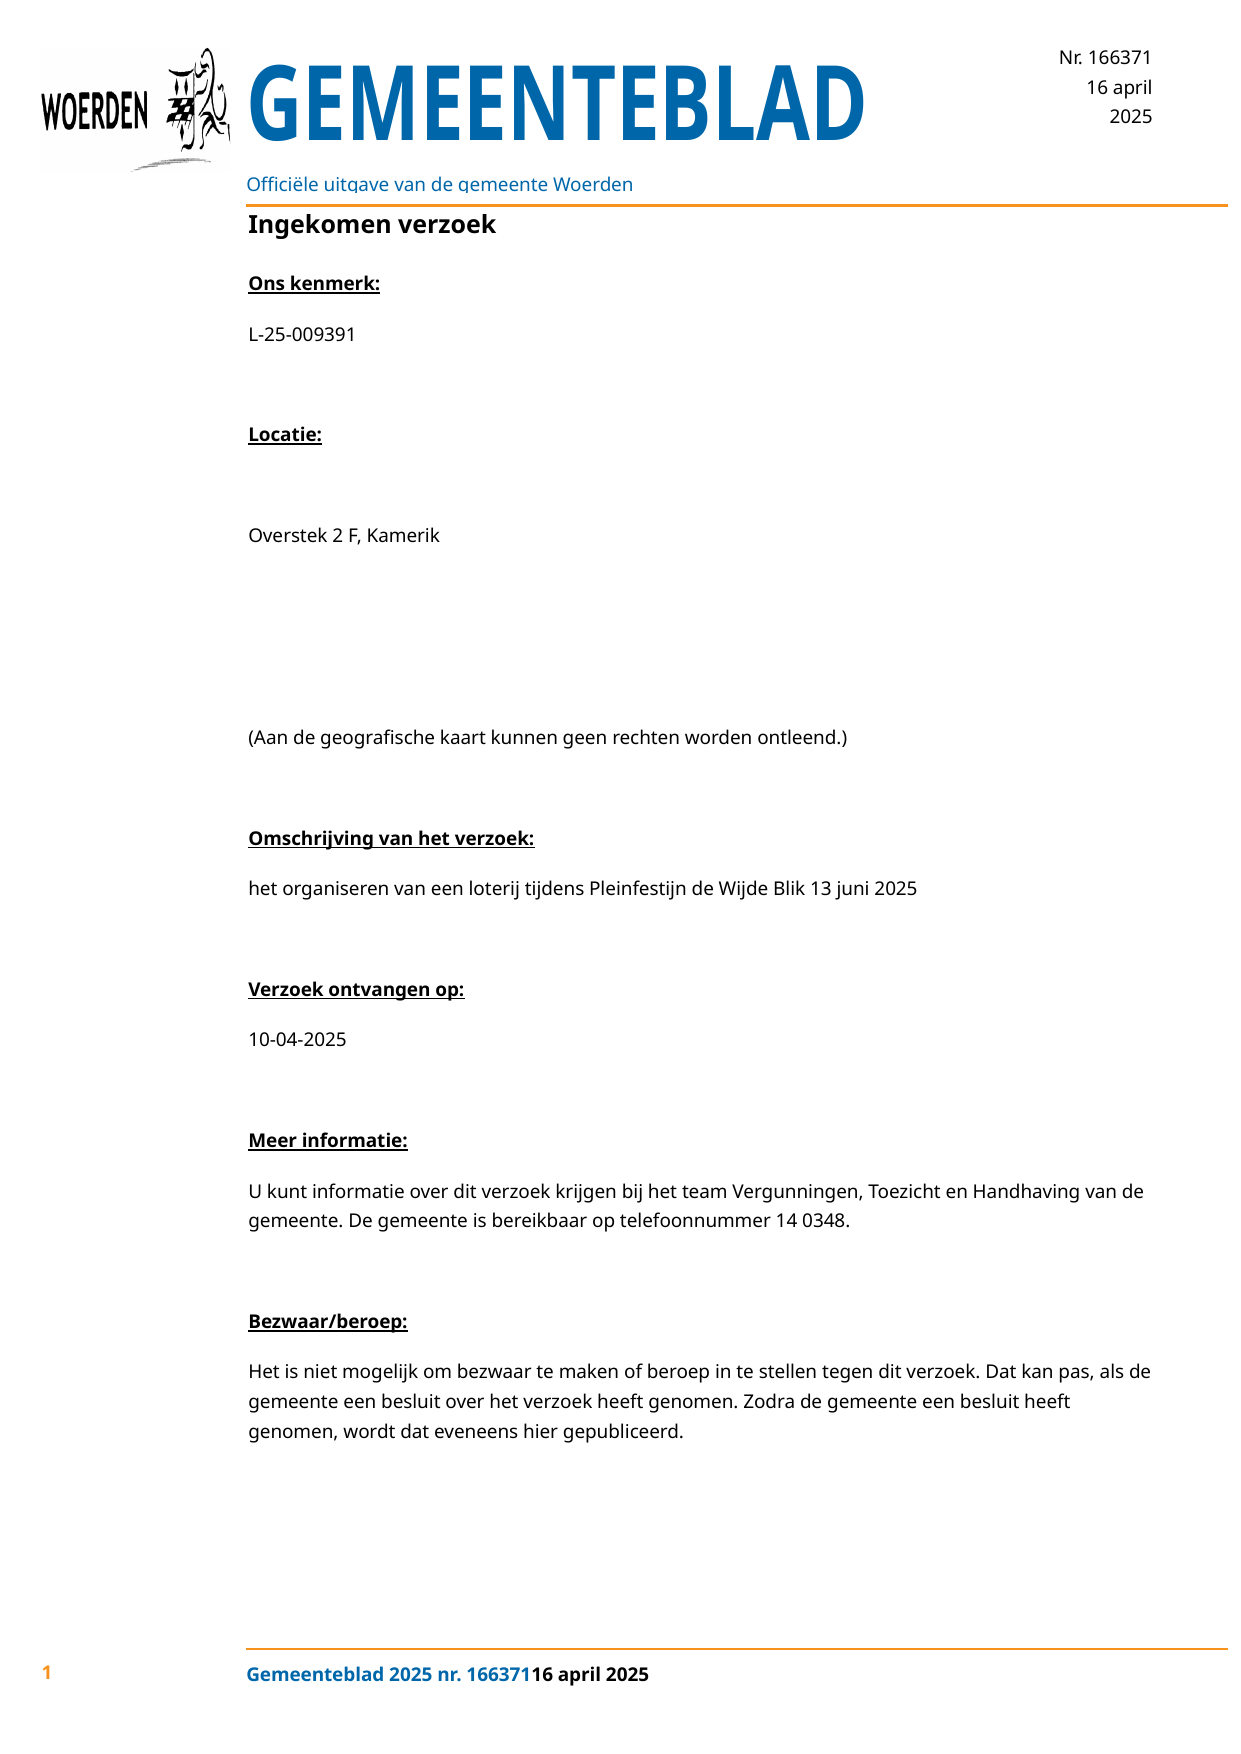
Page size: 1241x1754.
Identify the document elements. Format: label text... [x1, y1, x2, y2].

text Meer informatie: [248, 1127, 1152, 1153]
picture [41, 47, 231, 172]
text Het is niet mogelijk om bezwaar te maken of beroep in te stellen tegen dit verzoek. Dat kan pas, als de gemeente een besluit over het verzoek heeft genomen. Zodra de gemeente een besluit heeft genomen, wordt dat eveneens hier gepubliceerd. [248, 1359, 1152, 1443]
text Omschrijving van het verzoek: [248, 825, 1152, 851]
text 10-04-2025 [248, 1027, 1152, 1052]
text Verzoek ontvangen op: [248, 976, 1152, 1002]
text Bezwaar/beroep: [248, 1308, 1152, 1334]
text Overstek 2 F, Kamerik [248, 522, 1152, 548]
text Ons kenmerk: [248, 270, 1152, 296]
text Locatie: [248, 422, 1152, 447]
text U kunt informatie over dit verzoek krijgen bij het team Vergunningen, Toezicht en Handhaving van de gemeente. De gemeente is bereikbaar op telefoonnummer 14 0348. [248, 1178, 1152, 1233]
text Ingekomen verzoek [248, 207, 1152, 241]
text het organiseren van een loterij tijdens Pleinfestijn de Wijde Blik 13 juni 2025 [248, 875, 1152, 901]
text (Aan de geografische kaart kunnen geen rechten worden ontleend.) [248, 724, 1152, 750]
text L-25-009391 [248, 321, 1152, 346]
